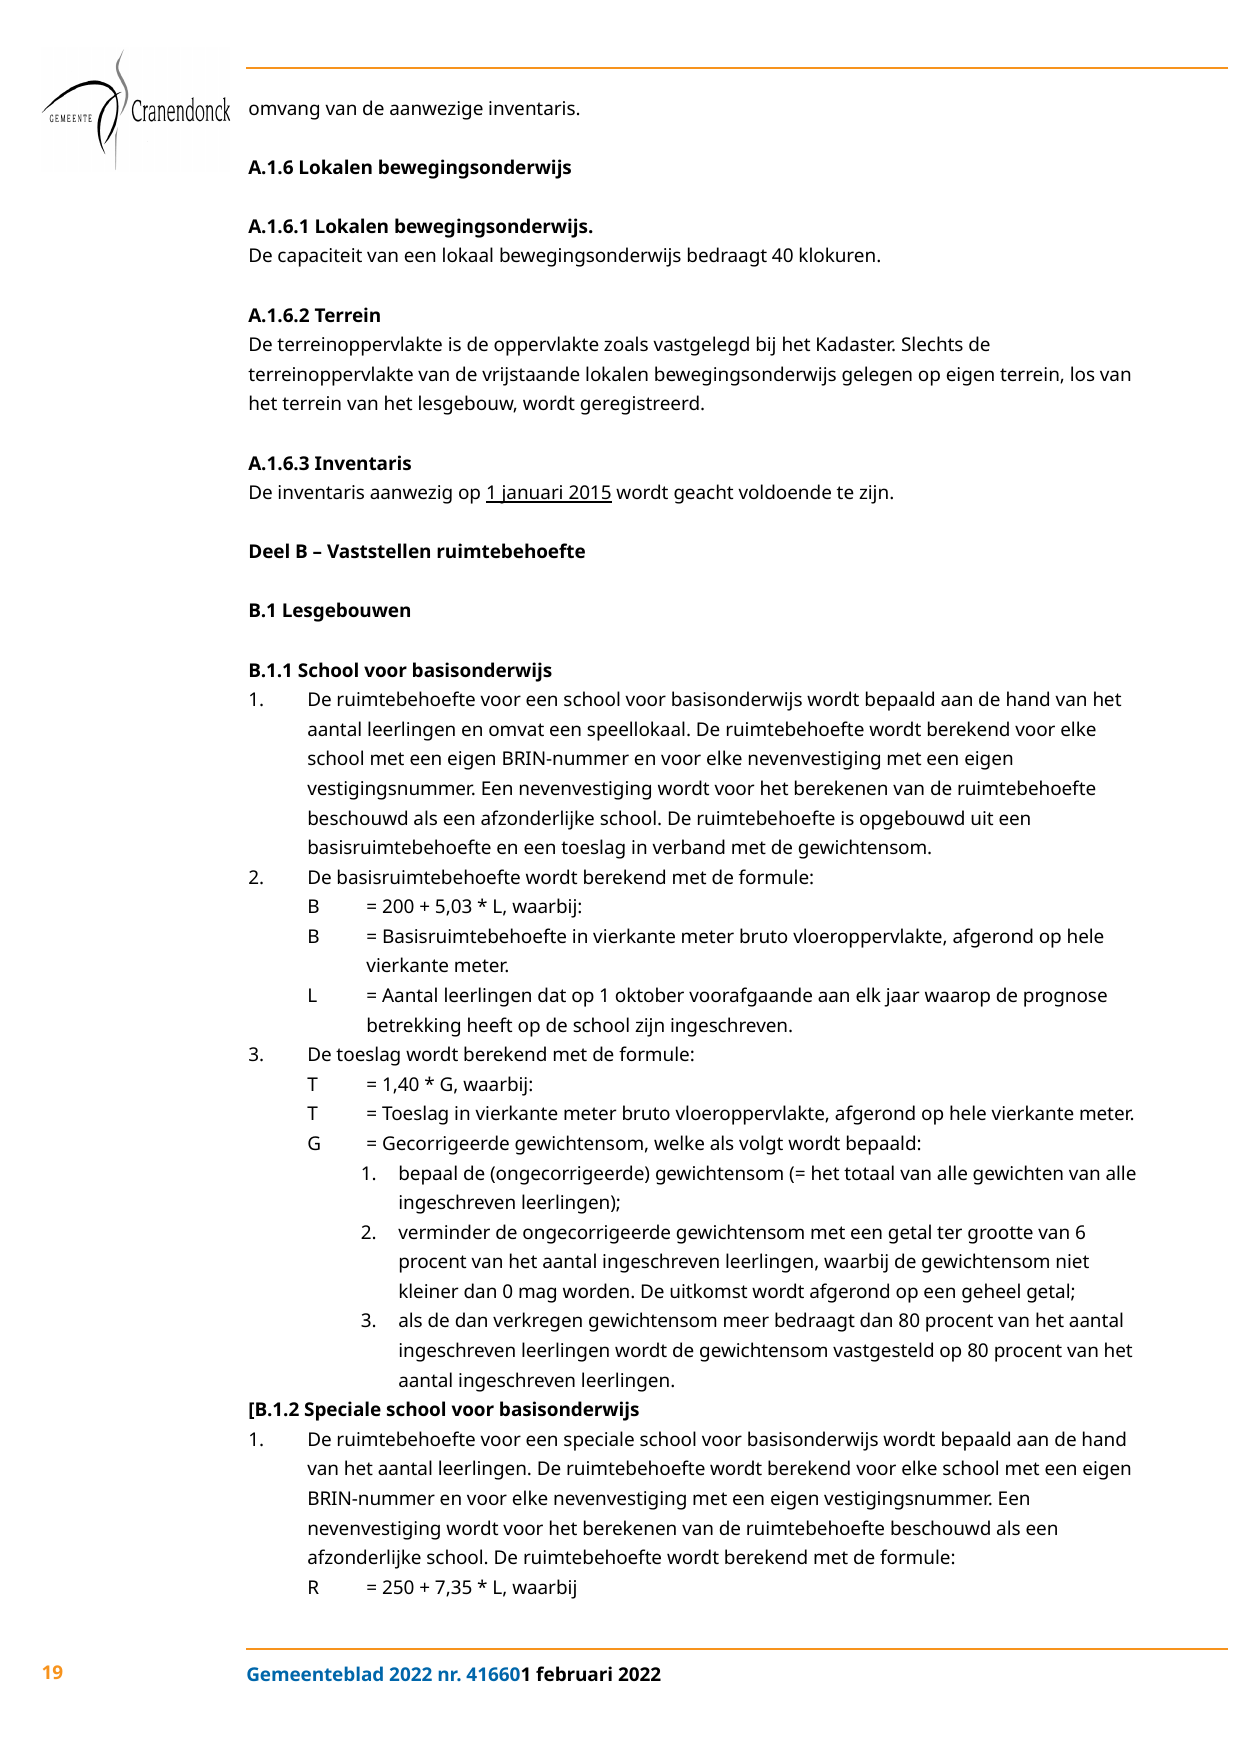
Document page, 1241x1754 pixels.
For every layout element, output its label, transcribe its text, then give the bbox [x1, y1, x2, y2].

text A.1.6.1 Lokalen bewegingsonderwijs. [248, 213, 1152, 239]
text A.1.6.3 Inventaris [248, 450, 1152, 476]
text omvang van de aanwezige inventaris. [248, 95, 1152, 121]
list = Basisruimtebehoefte in vierkante meter bruto vloeroppervlakte, afgerond op hele vierkante meter. [307, 923, 1152, 978]
list = 200 + 5,03 * L, waarbij: [307, 893, 1152, 919]
text [B.1.2 Speciale school voor basisonderwijs [248, 1396, 1152, 1422]
list bepaal de (ongecorrigeerde) gewichtensom (= het totaal van alle gewichten van alle ingeschreven leerlingen); [361, 1160, 1152, 1215]
list = 1,40 * G, waarbij: [307, 1071, 1152, 1097]
list = 250 + 7,35 * L, waarbij [307, 1574, 1152, 1600]
text De terreinoppervlakte is de oppervlakte zoals vastgelegd bij het Kadaster. Slechts de terreinoppervlakte van de vrijstaande lokalen bewegingsonderwijs gelegen op eigen terrein, los van het terrein van het lesgebouw, wordt geregistreerd. [248, 331, 1152, 416]
text De capaciteit van een lokaal bewegingsonderwijs bedraagt 40 klokuren. [248, 243, 1152, 268]
text A.1.6.2 Terrein [248, 302, 1152, 328]
text A.1.6 Lokalen bewegingsonderwijs [248, 154, 1152, 180]
list = Toeslag in vierkante meter bruto vloeroppervlakte, afgerond op hele vierkante meter. [307, 1101, 1152, 1126]
list De toeslag wordt berekend met de formule: [248, 1041, 1152, 1067]
list = Gecorrigeerde gewichtensom, welke als volgt wordt bepaald: [307, 1130, 1152, 1156]
text De inventaris aanwezig op 1 januari 2015 wordt geacht voldoende te zijn. [248, 479, 1152, 505]
list verminder de ongecorrigeerde gewichtensom met een getal ter grootte van 6 procent van het aantal ingeschreven leerlingen, waarbij de gewichtensom niet kleiner dan 0 mag worden. De uitkomst wordt afgerond op een geheel getal; [361, 1219, 1152, 1304]
text B.1 Lesgebouwen [248, 598, 1152, 623]
text B.1.1 School voor basisonderwijs [248, 657, 1152, 683]
list De ruimtebehoefte voor een speciale school voor basisonderwijs wordt bepaald aan de hand van het aantal leerlingen. De ruimtebehoefte wordt berekend voor elke school met een eigen BRIN-nummer en voor elke nevenvestiging met een eigen vestigingsnummer. Een nevenvestiging wordt voor het berekenen van de ruimtebehoefte beschouwd als een afzonderlijke school. De ruimtebehoefte wordt berekend met de formule: [248, 1426, 1152, 1570]
list De ruimtebehoefte voor een school voor basisonderwijs wordt bepaald aan de hand van het aantal leerlingen en omvat een speellokaal. De ruimtebehoefte wordt berekend voor elke school met een eigen BRIN-nummer en voor elke nevenvestiging met een eigen vestigingsnummer. Een nevenvestiging wordt voor het berekenen van de ruimtebehoefte beschouwd als een afzonderlijke school. De ruimtebehoefte is opgebouwd uit een basisruimtebehoefte en een toeslag in verband met de gewichtensom. [248, 686, 1152, 860]
picture [41, 47, 231, 172]
list als de dan verkregen gewichtensom meer bedraagt dan 80 procent van het aantal ingeschreven leerlingen wordt de gewichtensom vastgesteld op 80 procent van het aantal ingeschreven leerlingen. [361, 1308, 1152, 1393]
list De basisruimtebehoefte wordt berekend met de formule: [248, 864, 1152, 890]
text Deel B – Vaststellen ruimtebehoefte [248, 538, 1152, 564]
list = Aantal leerlingen dat op 1 oktober voorafgaande aan elk jaar waarop de prognose betrekking heeft op de school zijn ingeschreven. [307, 982, 1152, 1038]
